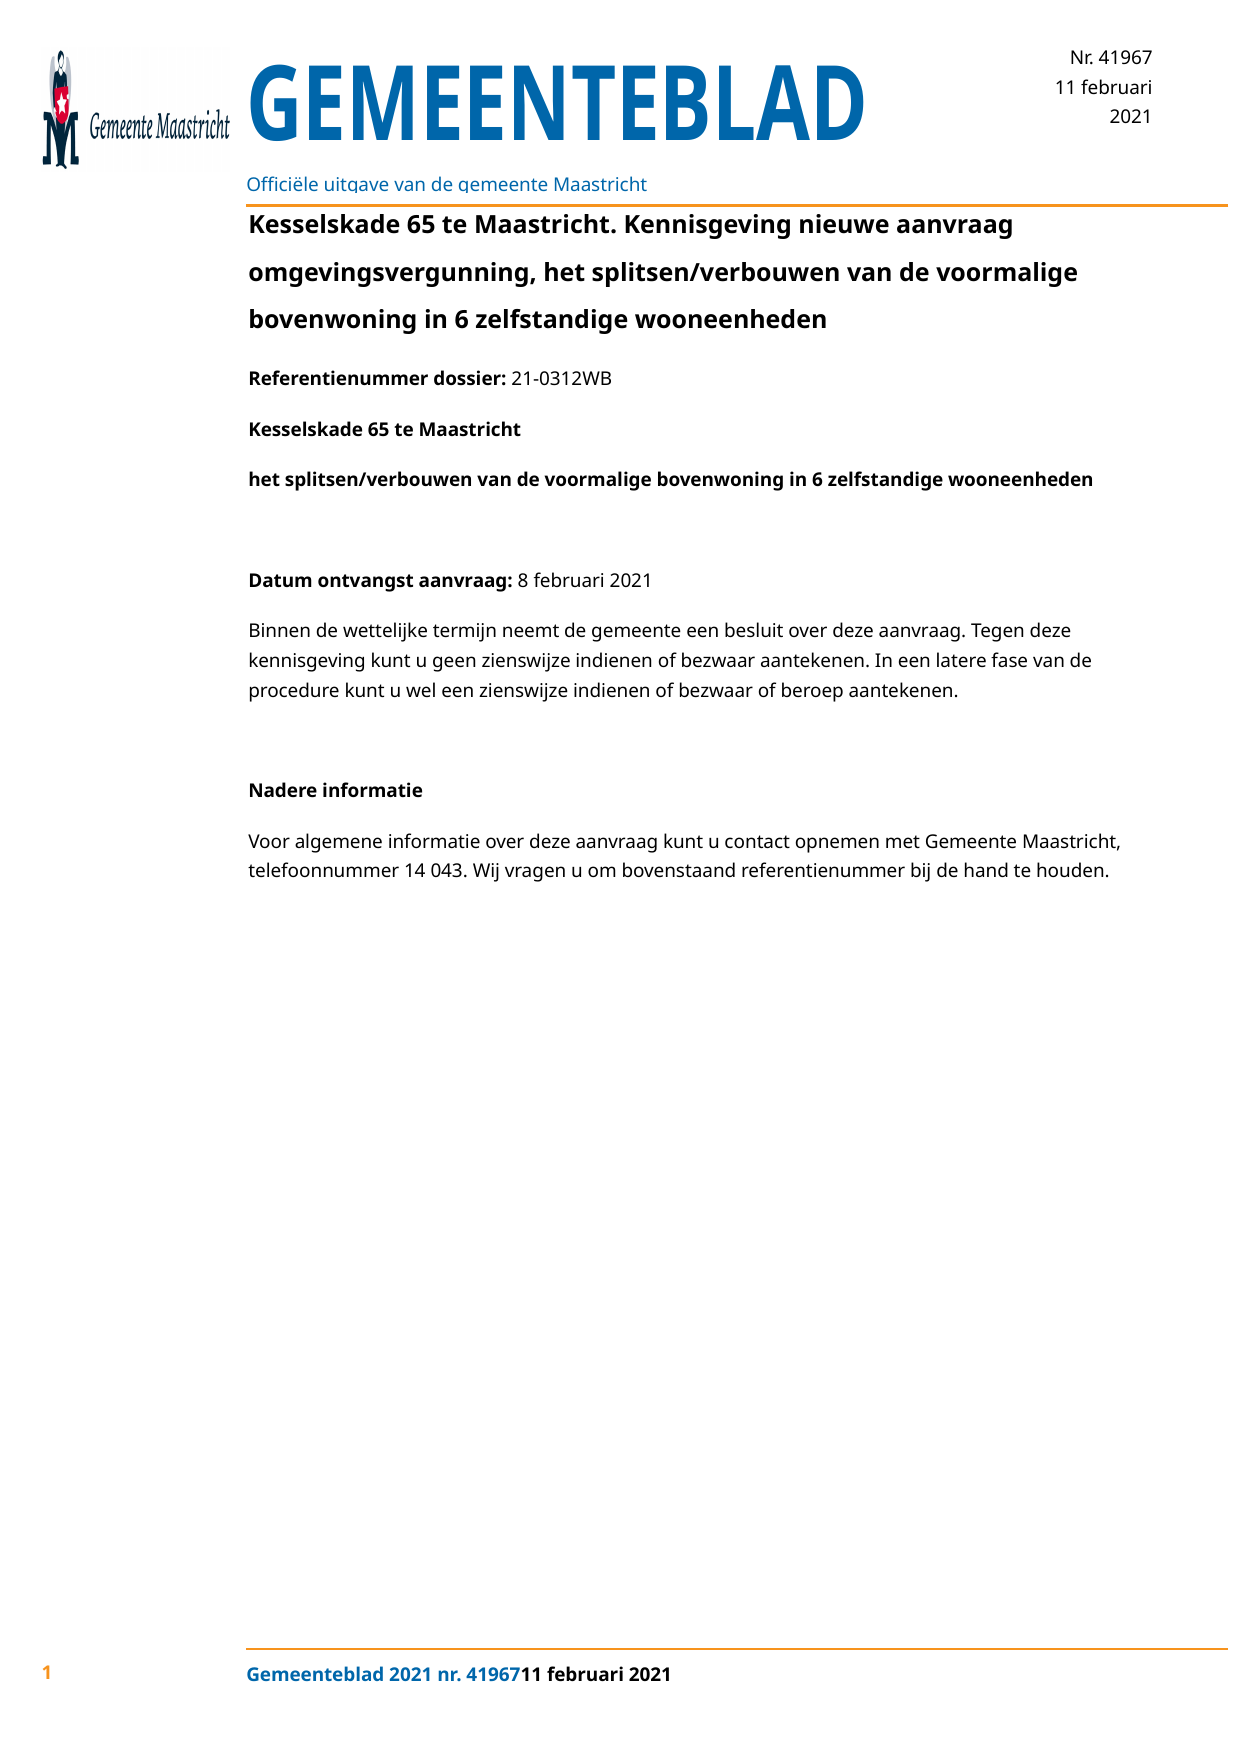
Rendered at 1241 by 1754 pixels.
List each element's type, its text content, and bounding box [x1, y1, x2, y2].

text Kesselskade 65 te Maastricht [248, 416, 1152, 442]
text Referentienummer dossier: 21-0312WB [248, 366, 1152, 391]
text Datum ontvangst aanvraag: 8 februari 2021 [248, 567, 1152, 593]
text Voor algemene informatie over deze aanvraag kunt u contact opnemen met Gemeente Maastricht, telefoonnummer 14 043. Wij vragen u om bovenstaand referentienummer bij de hand te houden. [248, 828, 1152, 883]
picture [41, 47, 231, 172]
text Kesselskade 65 te Maastricht. Kennisgeving nieuwe aanvraag omgevingsvergunning, het splitsen/verbouwen van de voormalige bovenwoning in 6 zelfstandige wooneenheden [248, 207, 1152, 336]
text het splitsen/verbouwen van de voormalige bovenwoning in 6 zelfstandige wooneenheden [248, 466, 1152, 492]
text Nadere informatie [248, 778, 1152, 803]
text Binnen de wettelijke termijn neemt de gemeente een besluit over deze aanvraag. Tegen deze kennisgeving kunt u geen zienswijze indienen of bezwaar aantekenen. In een latere fase van de procedure kunt u wel een zienswijze indienen of bezwaar of beroep aantekenen. [248, 618, 1152, 702]
